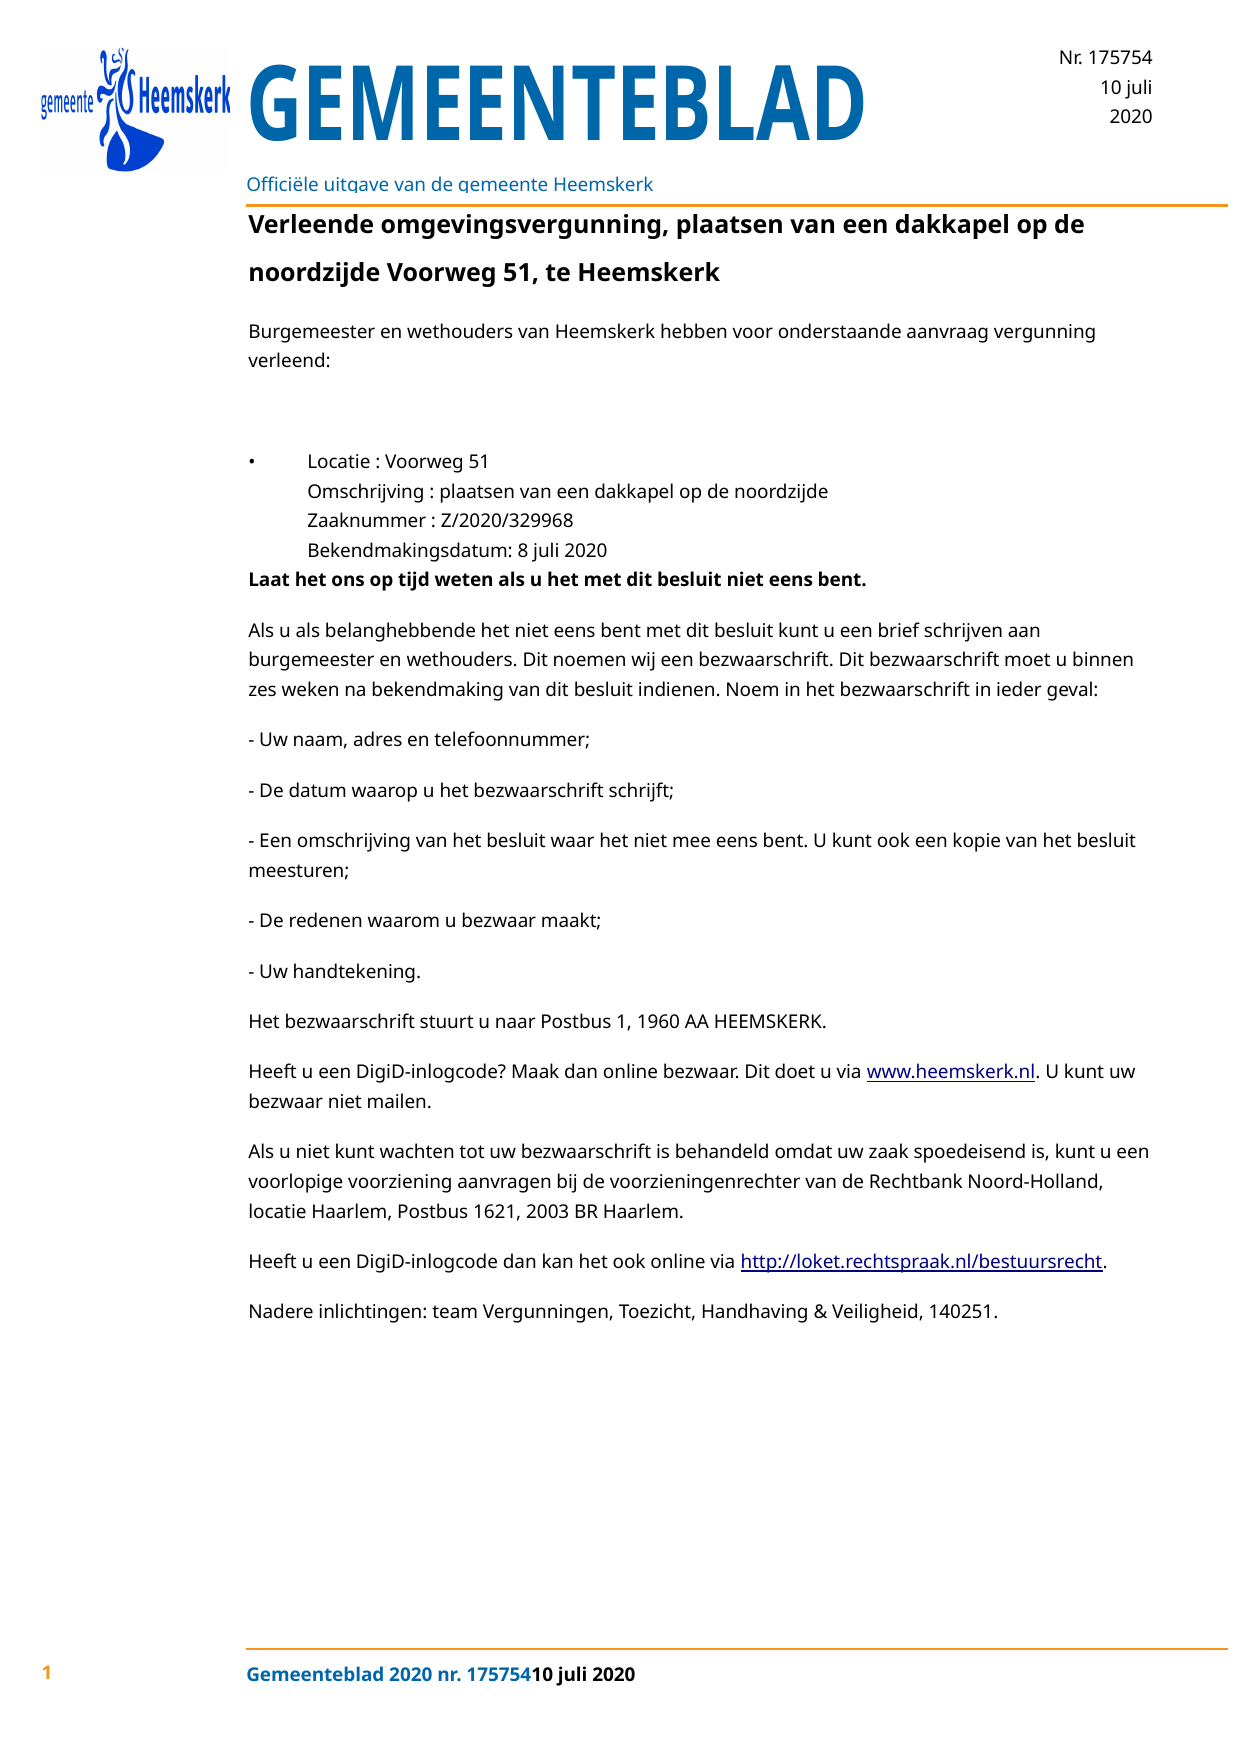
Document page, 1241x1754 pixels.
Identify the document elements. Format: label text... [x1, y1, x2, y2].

text Het bezwaarschrift stuurt u naar Postbus 1, 1960 AA HEEMSKERK. [248, 1008, 1152, 1034]
text - Uw handtekening. [248, 958, 1152, 984]
text Als u niet kunt wachten tot uw bezwaarschrift is behandeld omdat uw zaak spoedeisend is, kunt u een voorlopige voorziening aanvragen bij de voorzieningenrechter van de Rechtbank Noord-Holland, locatie Haarlem, Postbus 1621, 2003 BR Haarlem. [248, 1139, 1152, 1224]
list Bekendmakingsdatum: 8 juli 2020 [248, 537, 1152, 563]
text Nadere inlichtingen: team Vergunningen, Toezicht, Handhaving & Veiligheid, 140251. [248, 1299, 1152, 1324]
text Burgemeester en wethouders van Heemskerk hebben voor onderstaande aanvraag vergunning verleend: [248, 318, 1152, 373]
text Verleende omgevingsvergunning, plaatsen van een dakkapel op de noordzijde Voorweg 51, te Heemskerk [248, 207, 1152, 288]
text Heeft u een DigiD-inlogcode dan kan het ook online via http://loket.rechtspraak.nl/bestuursrecht. [248, 1248, 1152, 1274]
text Laat het ons op tijd weten als u het met dit besluit niet eens bent. [248, 567, 1152, 592]
list Zaaknummer : Z/2020/329968 [248, 507, 1152, 533]
text - De redenen waarom u bezwaar maakt; [248, 907, 1152, 933]
text Als u als belanghebbende het niet eens bent met dit besluit kunt u een brief schrijven aan burgemeester en wethouders. Dit noemen wij een bezwaarschrift. Dit bezwaarschrift moet u binnen zes weken na bekendmaking van dit besluit indienen. Noem in het bezwaarschrift in ieder geval: [248, 617, 1152, 702]
list Locatie : Voorweg 51 [248, 448, 1152, 474]
text Heeft u een DigiD-inlogcode? Maak dan online bezwaar. Dit doet u via www.heemskerk.nl. U kunt uw bezwaar niet mailen. [248, 1059, 1152, 1114]
picture [41, 47, 231, 172]
text - De datum waarop u het bezwaarschrift schrijft; [248, 777, 1152, 803]
text - Uw naam, adres en telefoonnummer; [248, 727, 1152, 752]
text - Een omschrijving van het besluit waar het niet mee eens bent. U kunt ook een kopie van het besluit meesturen; [248, 827, 1152, 883]
list Omschrijving : plaatsen van een dakkapel op de noordzijde [248, 478, 1152, 504]
